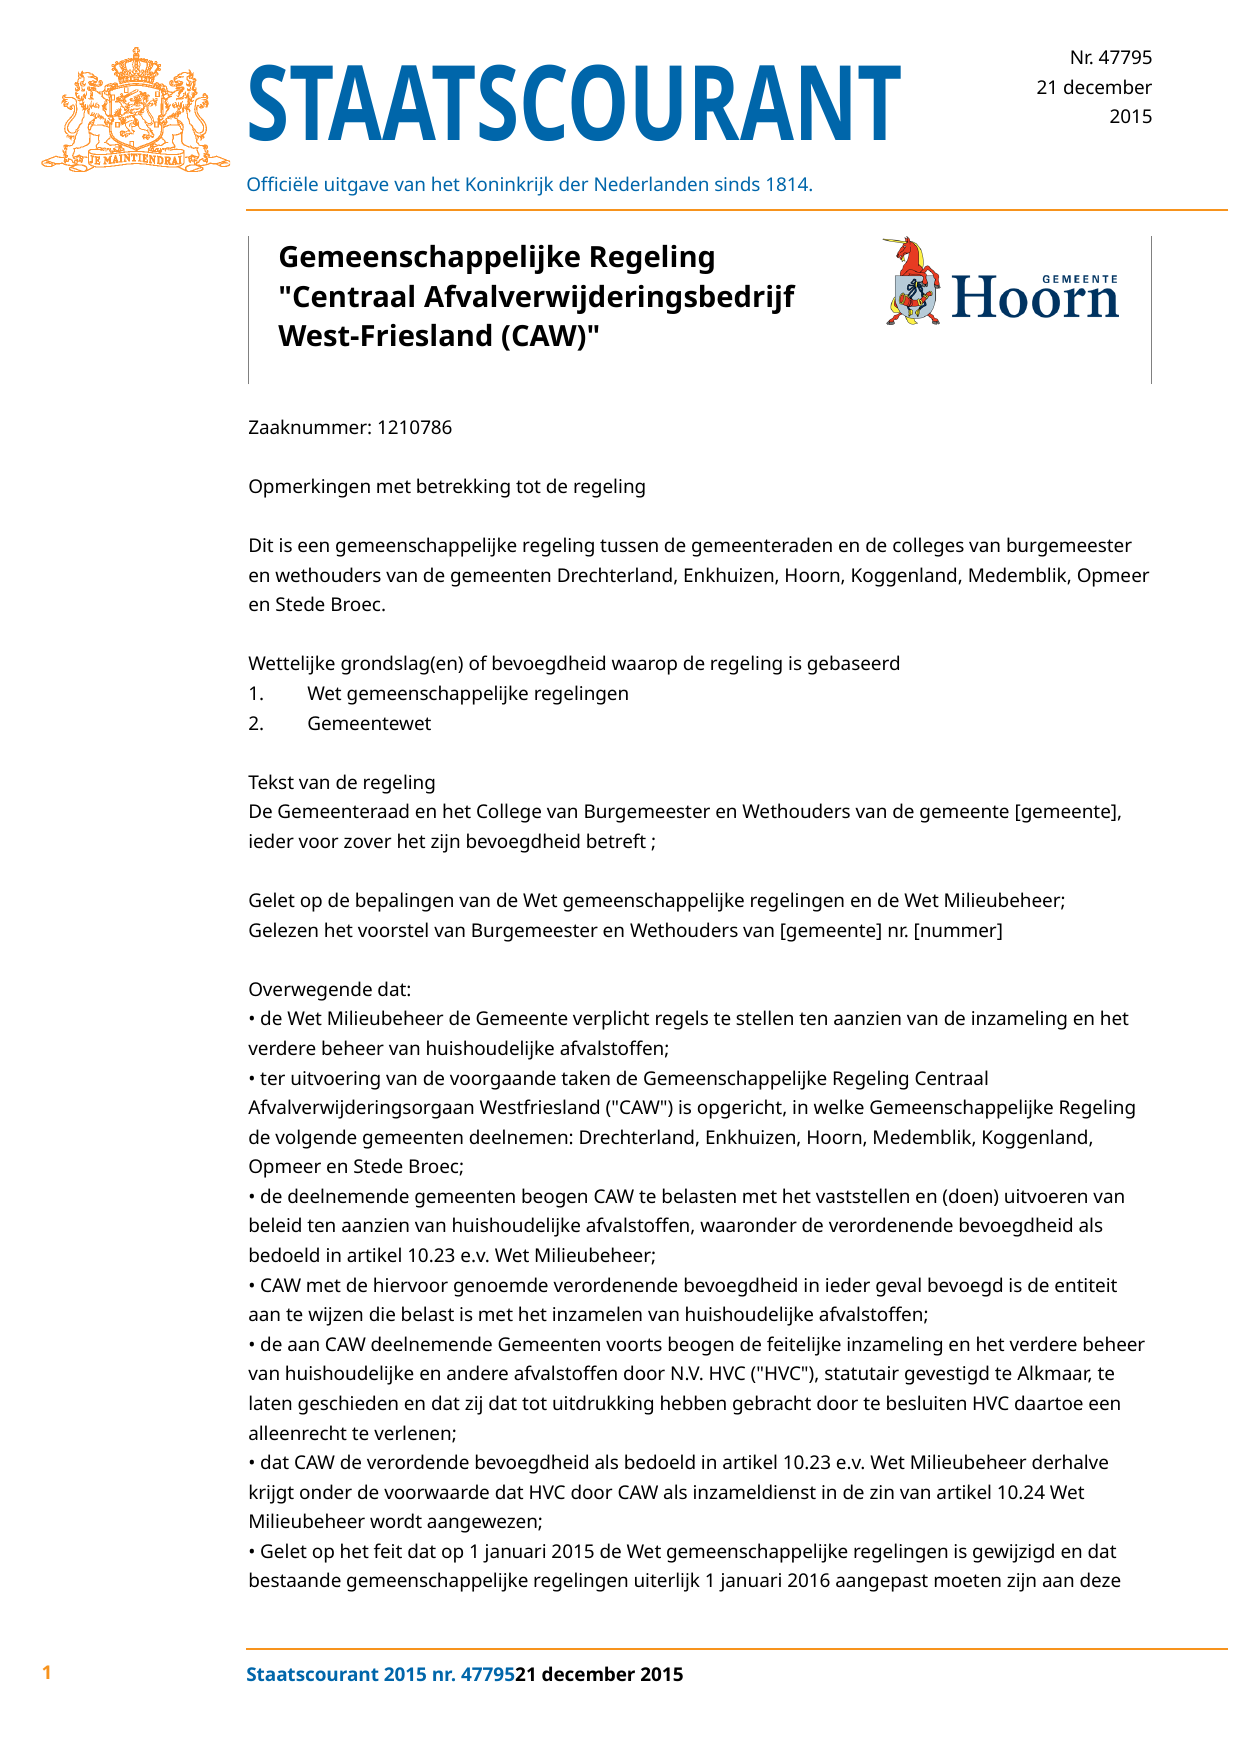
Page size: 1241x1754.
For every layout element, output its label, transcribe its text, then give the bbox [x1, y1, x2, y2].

table_header Gemeenschappelijke Regeling "Centraal Afvalverwijderingsbedrijf West-Friesland (CAW)" [249, 236, 850, 384]
text Tekst van de regeling [248, 769, 1152, 795]
table_header [850, 236, 1151, 384]
text Overwegende dat: [248, 976, 1152, 1002]
text • dat CAW de verordende bevoegdheid als bedoeld in artikel 10.23 e.v. Wet Milieubeheer derhalve krijgt onder de voorwaarde dat HVC door CAW als inzameldienst in de zin van artikel 10.24 Wet Milieubeheer wordt aangewezen; [248, 1449, 1152, 1534]
text Opmerkingen met betrekking tot de regeling [248, 473, 1152, 499]
text • Gelet op het feit dat op 1 januari 2015 de Wet gemeenschappelijke regelingen is gewijzigd en dat bestaande gemeenschappelijke regelingen uiterlijk 1 januari 2016 aangepast moeten zijn aan deze [248, 1538, 1152, 1593]
text Zaaknummer: 1210786 [248, 414, 1152, 440]
list Wet gemeenschappelijke regelingen [248, 680, 1152, 706]
picture [882, 236, 1119, 325]
text De Gemeenteraad en het College van Burgemeester en Wethouders van de gemeente [gemeente], ieder voor zover het zijn bevoegdheid betreft ; [248, 798, 1152, 854]
text • de Wet Milieubeheer de Gemeente verplicht regels te stellen ten aanzien van de inzameling en het verdere beheer van huishoudelijke afvalstoffen; [248, 1006, 1152, 1061]
text • CAW met de hiervoor genoemde verordenende bevoegdheid in ieder geval bevoegd is de entiteit aan te wijzen die belast is met het inzamelen van huishoudelijke afvalstoffen; [248, 1272, 1152, 1327]
text • ter uitvoering van de voorgaande taken de Gemeenschappelijke Regeling Centraal Afvalverwijderingsorgaan Westfriesland ("CAW") is opgericht, in welke Gemeenschappelijke Regeling de volgende gemeenten deelnemen: Drechterland, Enkhuizen, Hoorn, Medemblik, Koggenland, Opmeer en Stede Broec; [248, 1065, 1152, 1179]
text Wettelijke grondslag(en) of bevoegdheid waarop de regeling is gebaseerd [248, 651, 1152, 676]
text Dit is een gemeenschappelijke regeling tussen de gemeenteraden en de colleges van burgemeester en wethouders van de gemeenten Drechterland, Enkhuizen, Hoorn, Koggenland, Medemblik, Opmeer en Stede Broec. [248, 532, 1152, 617]
text Gelet op de bepalingen van de Wet gemeenschappelijke regelingen en de Wet Milieubeheer; [248, 887, 1152, 913]
list Gemeentewet [248, 710, 1152, 736]
text • de deelnemende gemeenten beogen CAW te belasten met het vaststellen en (doen) uitvoeren van beleid ten aanzien van huishoudelijke afvalstoffen, waaronder de verordenende bevoegdheid als bedoeld in artikel 10.23 e.v. Wet Milieubeheer; [248, 1183, 1152, 1268]
text Gelezen het voorstel van Burgemeester en Wethouders van [gemeente] nr. [nummer] [248, 917, 1152, 943]
picture [41, 47, 231, 172]
text • de aan CAW deelnemende Gemeenten voorts beogen de feitelijke inzameling en het verdere beheer van huishoudelijke en andere afvalstoffen door N.V. HVC ("HVC"), statutair gevestigd te Alkmaar, te laten geschieden en dat zij dat tot uitdrukking hebben gebracht door te besluiten HVC daartoe een alleenrecht te verlenen; [248, 1331, 1152, 1446]
